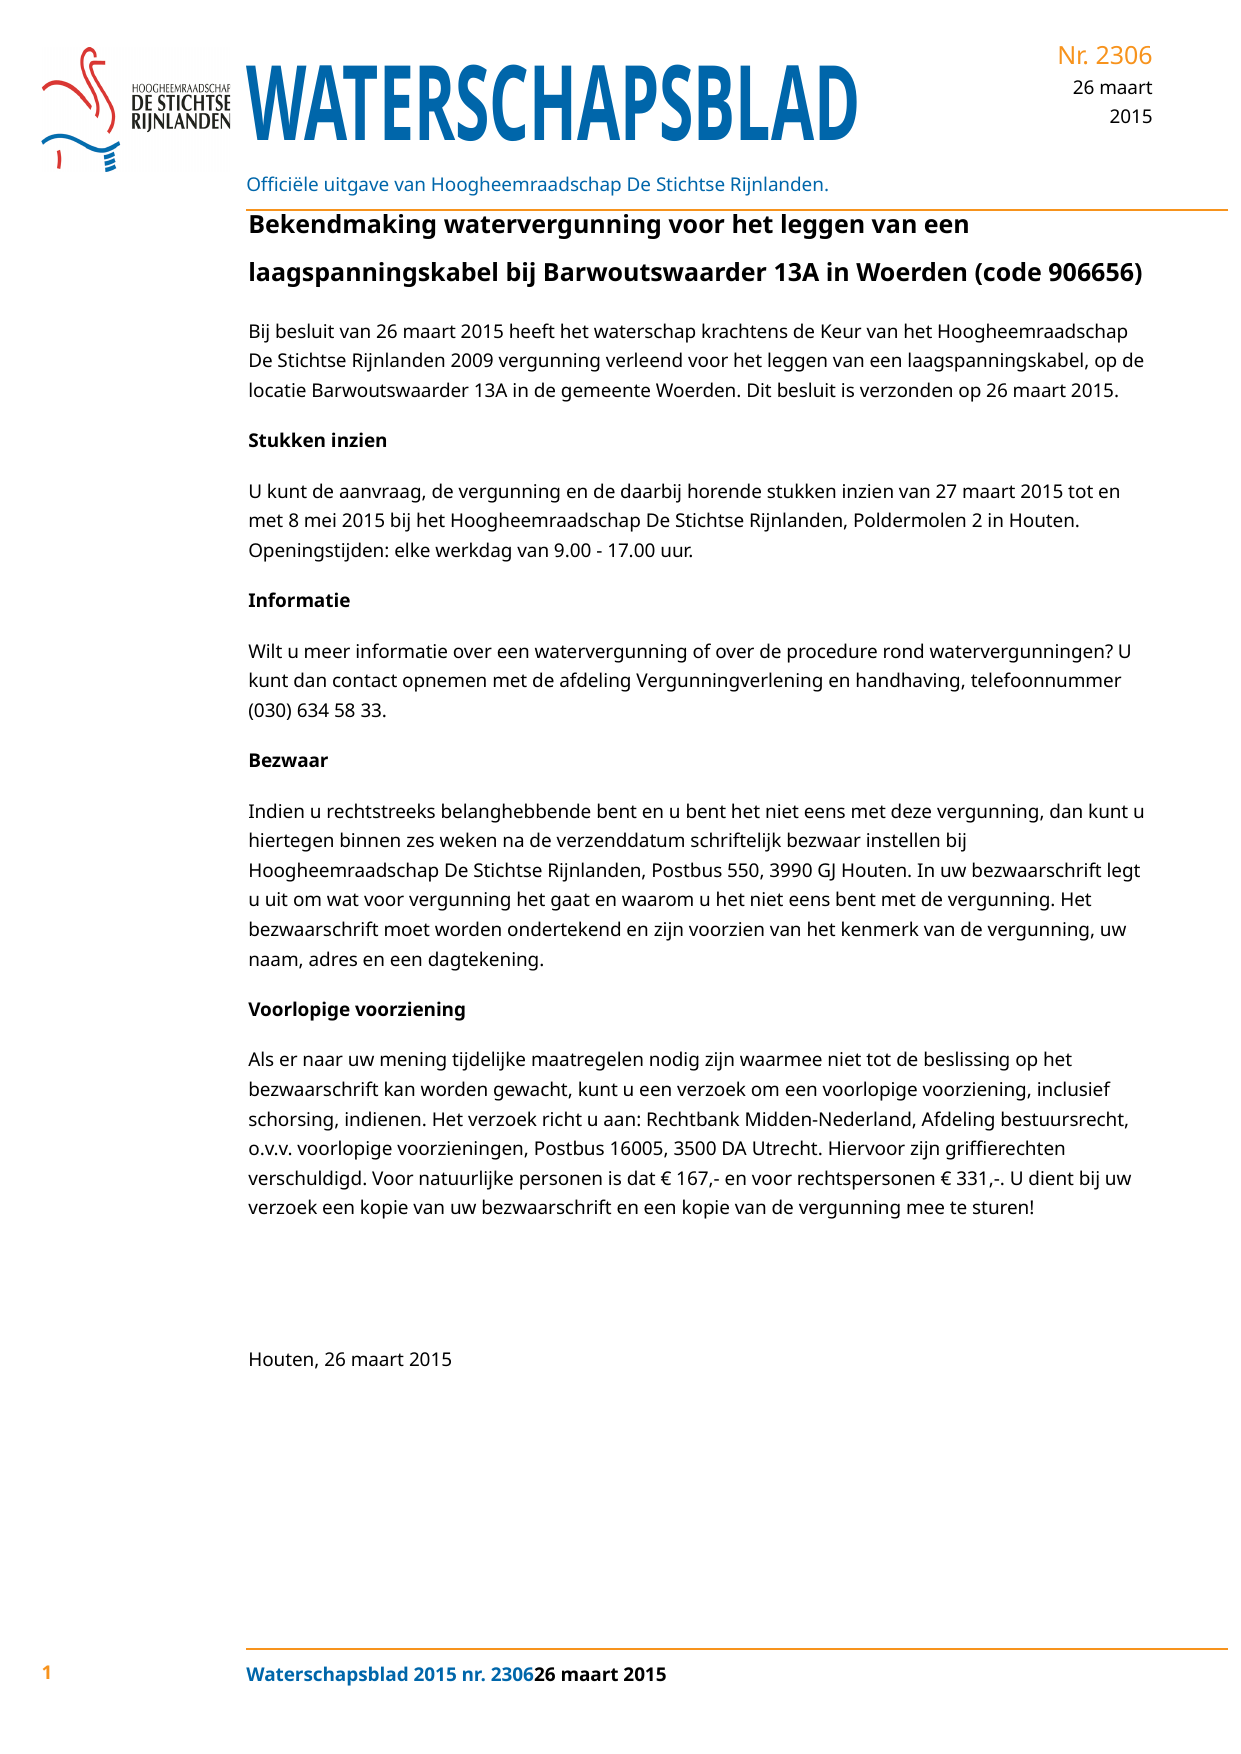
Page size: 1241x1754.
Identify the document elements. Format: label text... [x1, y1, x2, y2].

text Bij besluit van 26 maart 2015 heeft het waterschap krachtens de Keur van het Hoogheemraadschap De Stichtse Rijnlanden 2009 vergunning verleend voor het leggen van een laagspanningskabel, op de locatie Barwoutswaarder 13A in de gemeente Woerden. Dit besluit is verzonden op 26 maart 2015. [248, 318, 1152, 403]
text Bekendmaking watervergunning voor het leggen van een laagspanningskabel bij Barwoutswaarder 13A in Woerden (code 906656) [248, 211, 1152, 288]
picture [41, 47, 231, 172]
text Wilt u meer informatie over een watervergunning of over de procedure rond watervergunningen? U kunt dan contact opnemen met de afdeling Vergunningverlening en handhaving, telefoonnummer (030) 634 58 33. [248, 638, 1152, 723]
text Als er naar uw mening tijdelijke maatregelen nodig zijn waarmee niet tot de beslissing op het bezwaarschrift kan worden gewacht, kunt u een verzoek om een voorlopige voorziening, inclusief schorsing, indienen. Het verzoek richt u aan: Rechtbank Midden-Nederland, Afdeling bestuursrecht, o.v.v. voorlopige voorzieningen, Postbus 16005, 3500 DA Utrecht. Hiervoor zijn griffierechten verschuldigd. Voor natuurlijke personen is dat € 167,- en voor rechtspersonen € 331,-. U dient bij uw verzoek een kopie van uw bezwaarschrift en een kopie van de vergunning mee te sturen! [248, 1047, 1152, 1220]
text U kunt de aanvraag, de vergunning en de daarbij horende stukken inzien van 27 maart 2015 tot en met 8 mei 2015 bij het Hoogheemraadschap De Stichtse Rijnlanden, Poldermolen 2 in Houten. Openingstijden: elke werkdag van 9.00 - 17.00 uur. [248, 478, 1152, 563]
text Informatie [248, 587, 1152, 613]
text Voorlopige voorziening [248, 996, 1152, 1022]
text Bezwaar [248, 747, 1152, 773]
text Indien u rechtstreeks belanghebbende bent en u bent het niet eens met deze vergunning, dan kunt u hiertegen binnen zes weken na de verzenddatum schriftelijk bezwaar instellen bij Hoogheemraadschap De Stichtse Rijnlanden, Postbus 550, 3990 GJ Houten. In uw bezwaarschrift legt u uit om wat voor vergunning het gaat en waarom u het niet eens bent met de vergunning. Het bezwaarschrift moet worden ondertekend en zijn voorzien van het kenmerk van de vergunning, uw naam, adres en een dagtekening. [248, 798, 1152, 972]
text Stukken inzien [248, 427, 1152, 453]
text Houten, 26 maart 2015 [248, 1346, 1152, 1372]
